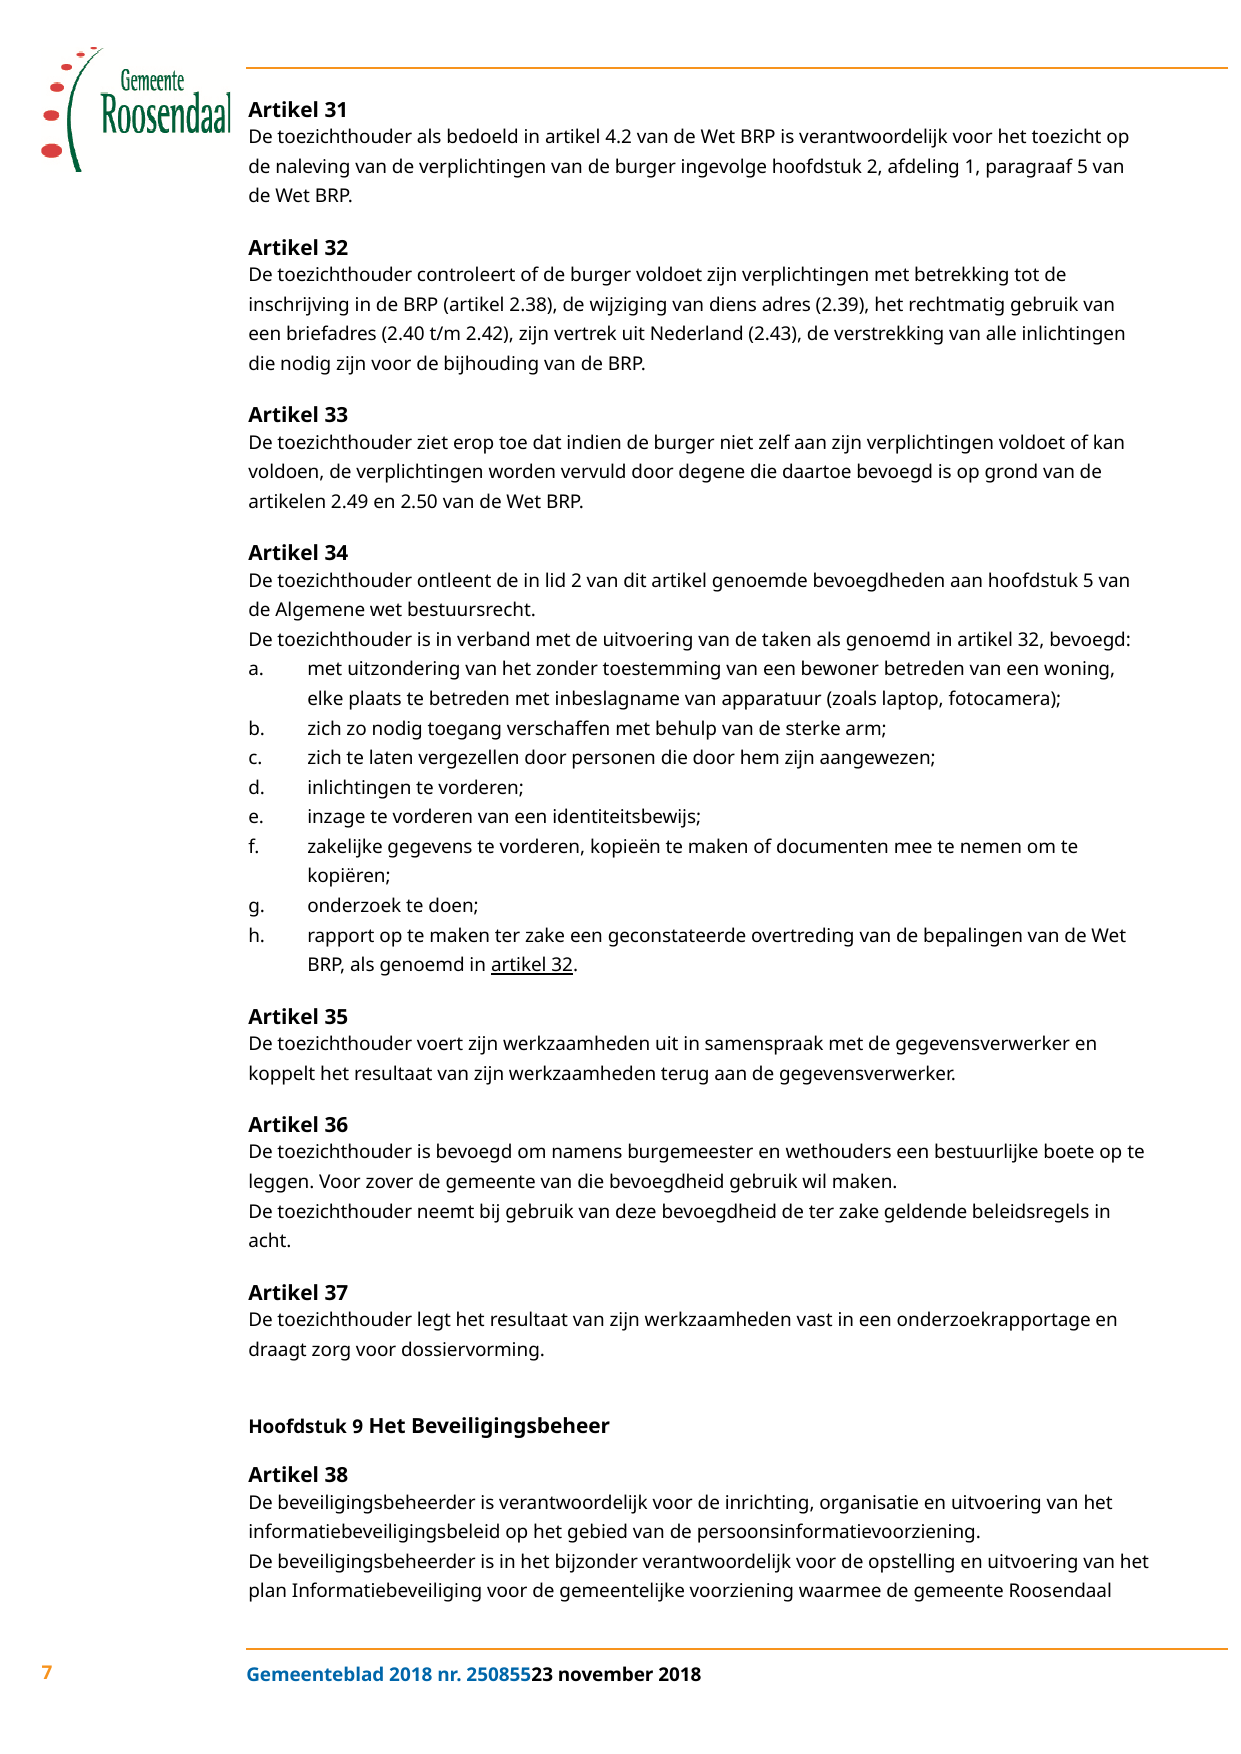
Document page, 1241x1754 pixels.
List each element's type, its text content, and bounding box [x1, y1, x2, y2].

picture [41, 47, 231, 172]
text Artikel 38 [248, 1460, 1152, 1489]
text Artikel 33 [248, 400, 1152, 429]
text De toezichthouder ontleent de in lid 2 van dit artikel genoemde bevoegdheden aan hoofdstuk 5 van de Algemene wet bestuursrecht. [248, 567, 1152, 622]
list rapport op te maken ter zake een geconstateerde overtreding van de bepalingen van de Wet BRP, als genoemd in artikel 32. [248, 922, 1152, 977]
list zich te laten vergezellen door personen die door hem zijn aangewezen; [248, 744, 1152, 770]
text De beveiligingsbeheerder is in het bijzonder verantwoordelijk voor de opstelling en uitvoering van het plan Informatiebeveiliging voor de gemeentelijke voorziening waarmee de gemeente Roosendaal [248, 1548, 1152, 1603]
text Hoofdstuk 9 Het Beveiligingsbeheer [248, 1411, 1152, 1439]
text Artikel 37 [248, 1278, 1152, 1306]
text Artikel 34 [248, 538, 1152, 567]
text Artikel 36 [248, 1110, 1152, 1139]
list zich zo nodig toegang verschaffen met behulp van de sterke arm; [248, 715, 1152, 741]
text De toezichthouder als bedoeld in artikel 4.2 van de Wet BRP is verantwoordelijk voor het toezicht op de naleving van de verplichtingen van de burger ingevolge hoofdstuk 2, afdeling 1, paragraaf 5 van de Wet BRP. [248, 123, 1152, 208]
text De toezichthouder legt het resultaat van zijn werkzaamheden vast in een onderzoekrapportage en draagt zorg voor dossiervorming. [248, 1306, 1152, 1362]
list inzage te vorderen van een identiteitsbewijs; [248, 803, 1152, 829]
list onderzoek te doen; [248, 892, 1152, 918]
text De beveiligingsbeheerder is verantwoordelijk voor de inrichting, organisatie en uitvoering van het informatiebeveiligingsbeleid op het gebied van de persoonsinformatievoorziening. [248, 1489, 1152, 1544]
text De toezichthouder is bevoegd om namens burgemeester en wethouders een bestuurlijke boete op te leggen. Voor zover de gemeente van die bevoegdheid gebruik wil maken. [248, 1139, 1152, 1194]
text De toezichthouder neemt bij gebruik van deze bevoegdheid de ter zake geldende beleidsregels in acht. [248, 1198, 1152, 1253]
list met uitzondering van het zonder toestemming van een bewoner betreden van een woning, elke plaats te betreden met inbeslagname van apparatuur (zoals laptop, fotocamera); [248, 656, 1152, 711]
text De toezichthouder voert zijn werkzaamheden uit in samenspraak met de gegevensverwerker en koppelt het resultaat van zijn werkzaamheden terug aan de gegevensverwerker. [248, 1030, 1152, 1086]
text De toezichthouder ziet erop toe dat indien de burger niet zelf aan zijn verplichtingen voldoet of kan voldoen, de verplichtingen worden vervuld door degene die daartoe bevoegd is op grond van de artikelen 2.49 en 2.50 van de Wet BRP. [248, 429, 1152, 514]
text Artikel 32 [248, 233, 1152, 261]
text De toezichthouder controleert of de burger voldoet zijn verplichtingen met betrekking tot de inschrijving in de BRP (artikel 2.38), de wijziging van diens adres (2.39), het rechtmatig gebruik van een briefadres (2.40 t/m 2.42), zijn vertrek uit Nederland (2.43), de verstrekking van alle inlichtingen die nodig zijn voor de bijhouding van de BRP. [248, 261, 1152, 376]
list zakelijke gegevens te vorderen, kopieën te maken of documenten mee te nemen om te kopiëren; [248, 833, 1152, 888]
text Artikel 35 [248, 1002, 1152, 1030]
list inlichtingen te vorderen; [248, 774, 1152, 800]
text Artikel 31 [248, 95, 1152, 123]
text De toezichthouder is in verband met de uitvoering van de taken als genoemd in artikel 32, bevoegd: [248, 626, 1152, 652]
